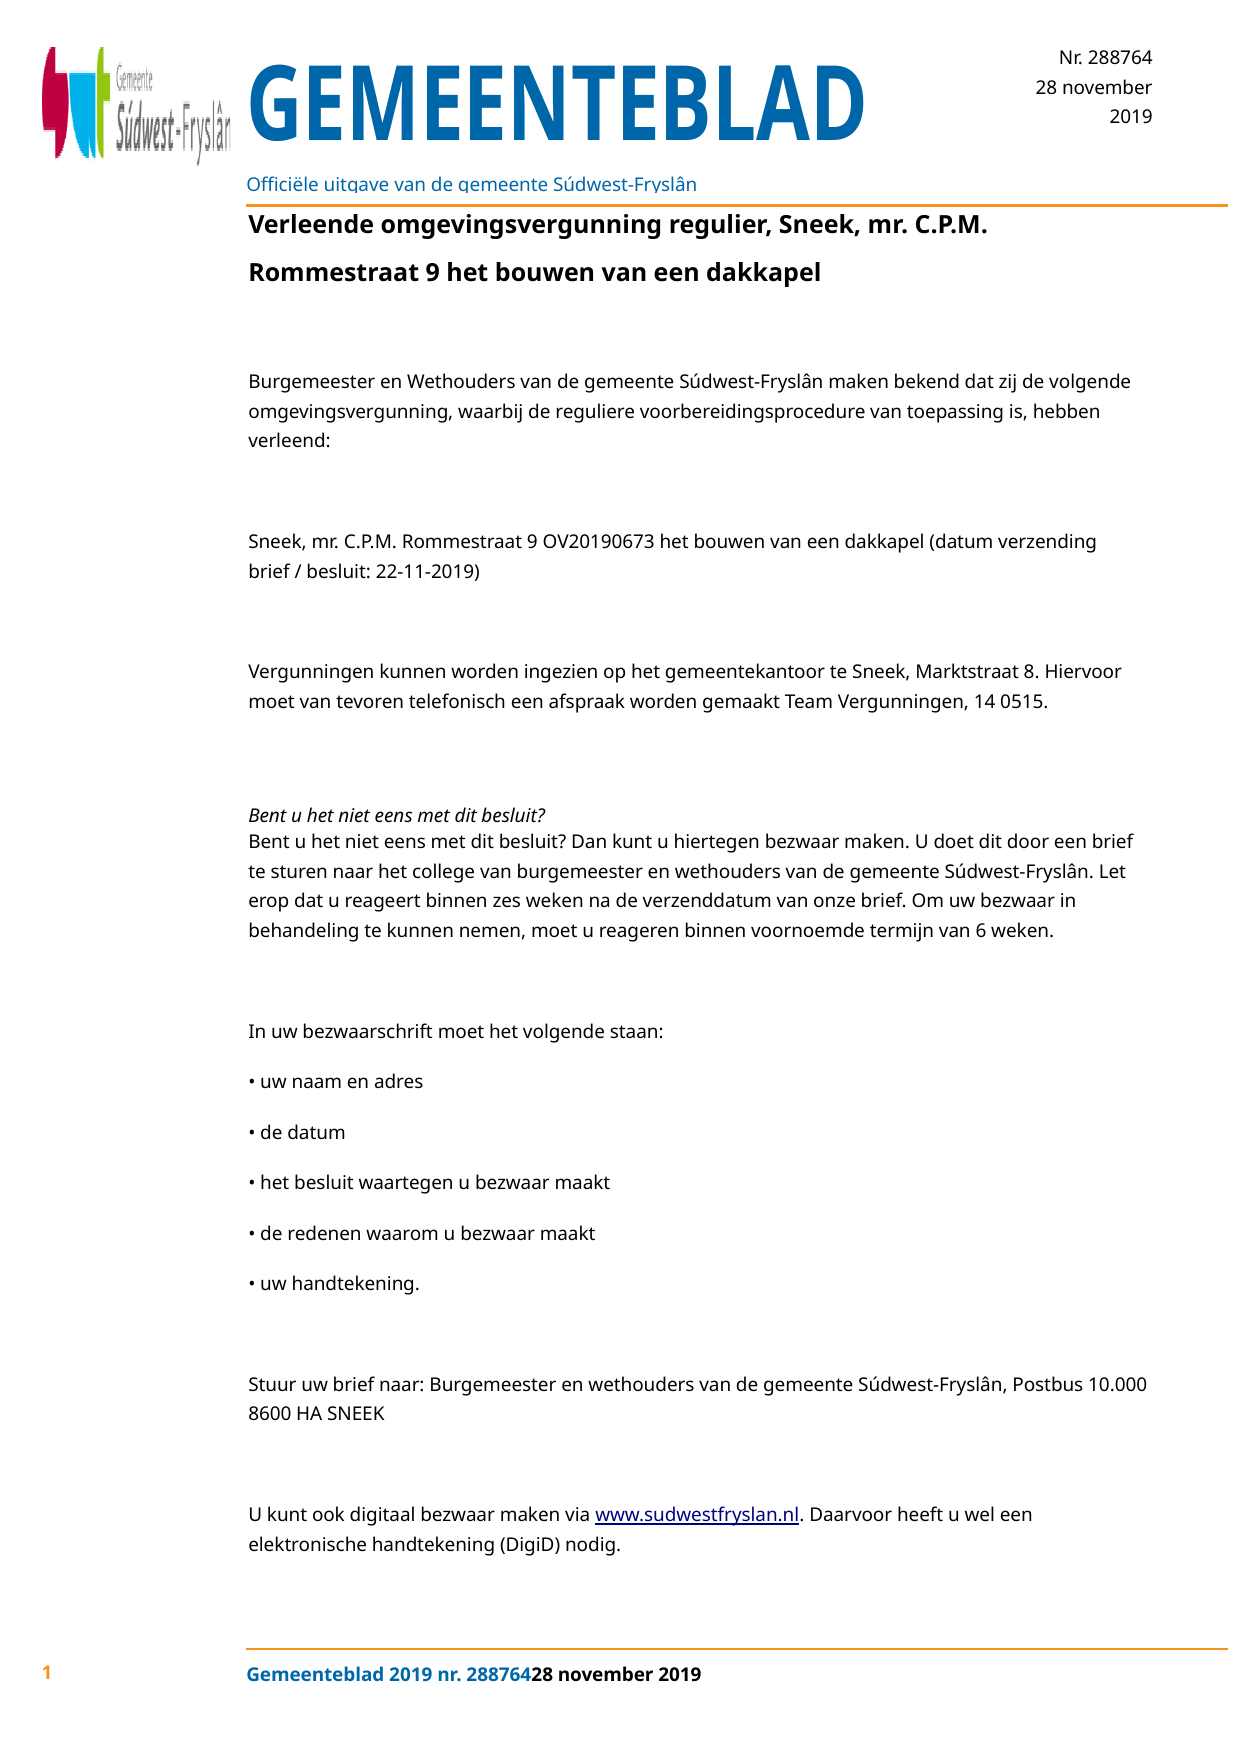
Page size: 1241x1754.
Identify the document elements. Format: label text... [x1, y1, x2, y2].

text Vergunningen kunnen worden ingezien op het gemeentekantoor te Sneek, Marktstraat 8. Hiervoor moet van tevoren telefonisch een afspraak worden gemaakt Team Vergunningen, 14 0515. [248, 659, 1152, 714]
text Verleende omgevingsvergunning regulier, Sneek, mr. C.P.M. Rommestraat 9 het bouwen van een dakkapel [248, 207, 1152, 288]
text • de redenen waarom u bezwaar maakt [248, 1220, 1152, 1245]
text Sneek, mr. C.P.M. Rommestraat 9 OV20190673 het bouwen van een dakkapel (datum verzending brief / besluit: 22-11-2019) [248, 528, 1152, 584]
text Bent u het niet eens met dit besluit? Dan kunt u hiertegen bezwaar maken. U doet dit door een brief te sturen naar het college van burgemeester en wethouders van de gemeente Súdwest-Fryslân. Let erop dat u reageert binnen zes weken na de verzenddatum van onze brief. Om uw bezwaar in behandeling te kunnen nemen, moet u reageren binnen voornoemde termijn van 6 weken. [248, 828, 1152, 943]
text U kunt ook digitaal bezwaar maken via www.sudwestfryslan.nl. Daarvoor heeft u wel een elektronische handtekening (DigiD) nodig. [248, 1501, 1152, 1557]
text Bent u het niet eens met dit besluit? [248, 803, 1152, 828]
text Burgemeester en Wethouders van de gemeente Súdwest-Fryslân maken bekend dat zij de volgende omgevingsvergunning, waarbij de reguliere voorbereidingsprocedure van toepassing is, hebben verleend: [248, 368, 1152, 453]
text • de datum [248, 1119, 1152, 1144]
text • het besluit waartegen u bezwaar maakt [248, 1169, 1152, 1195]
text • uw handtekening. [248, 1270, 1152, 1296]
text Stuur uw brief naar: Burgemeester en wethouders van de gemeente Súdwest-Fryslân, Postbus 10.000 8600 HA SNEEK [248, 1371, 1152, 1426]
text • uw naam en adres [248, 1068, 1152, 1094]
text In uw bezwaarschrift moet het volgende staan: [248, 1018, 1152, 1044]
picture [41, 47, 231, 172]
